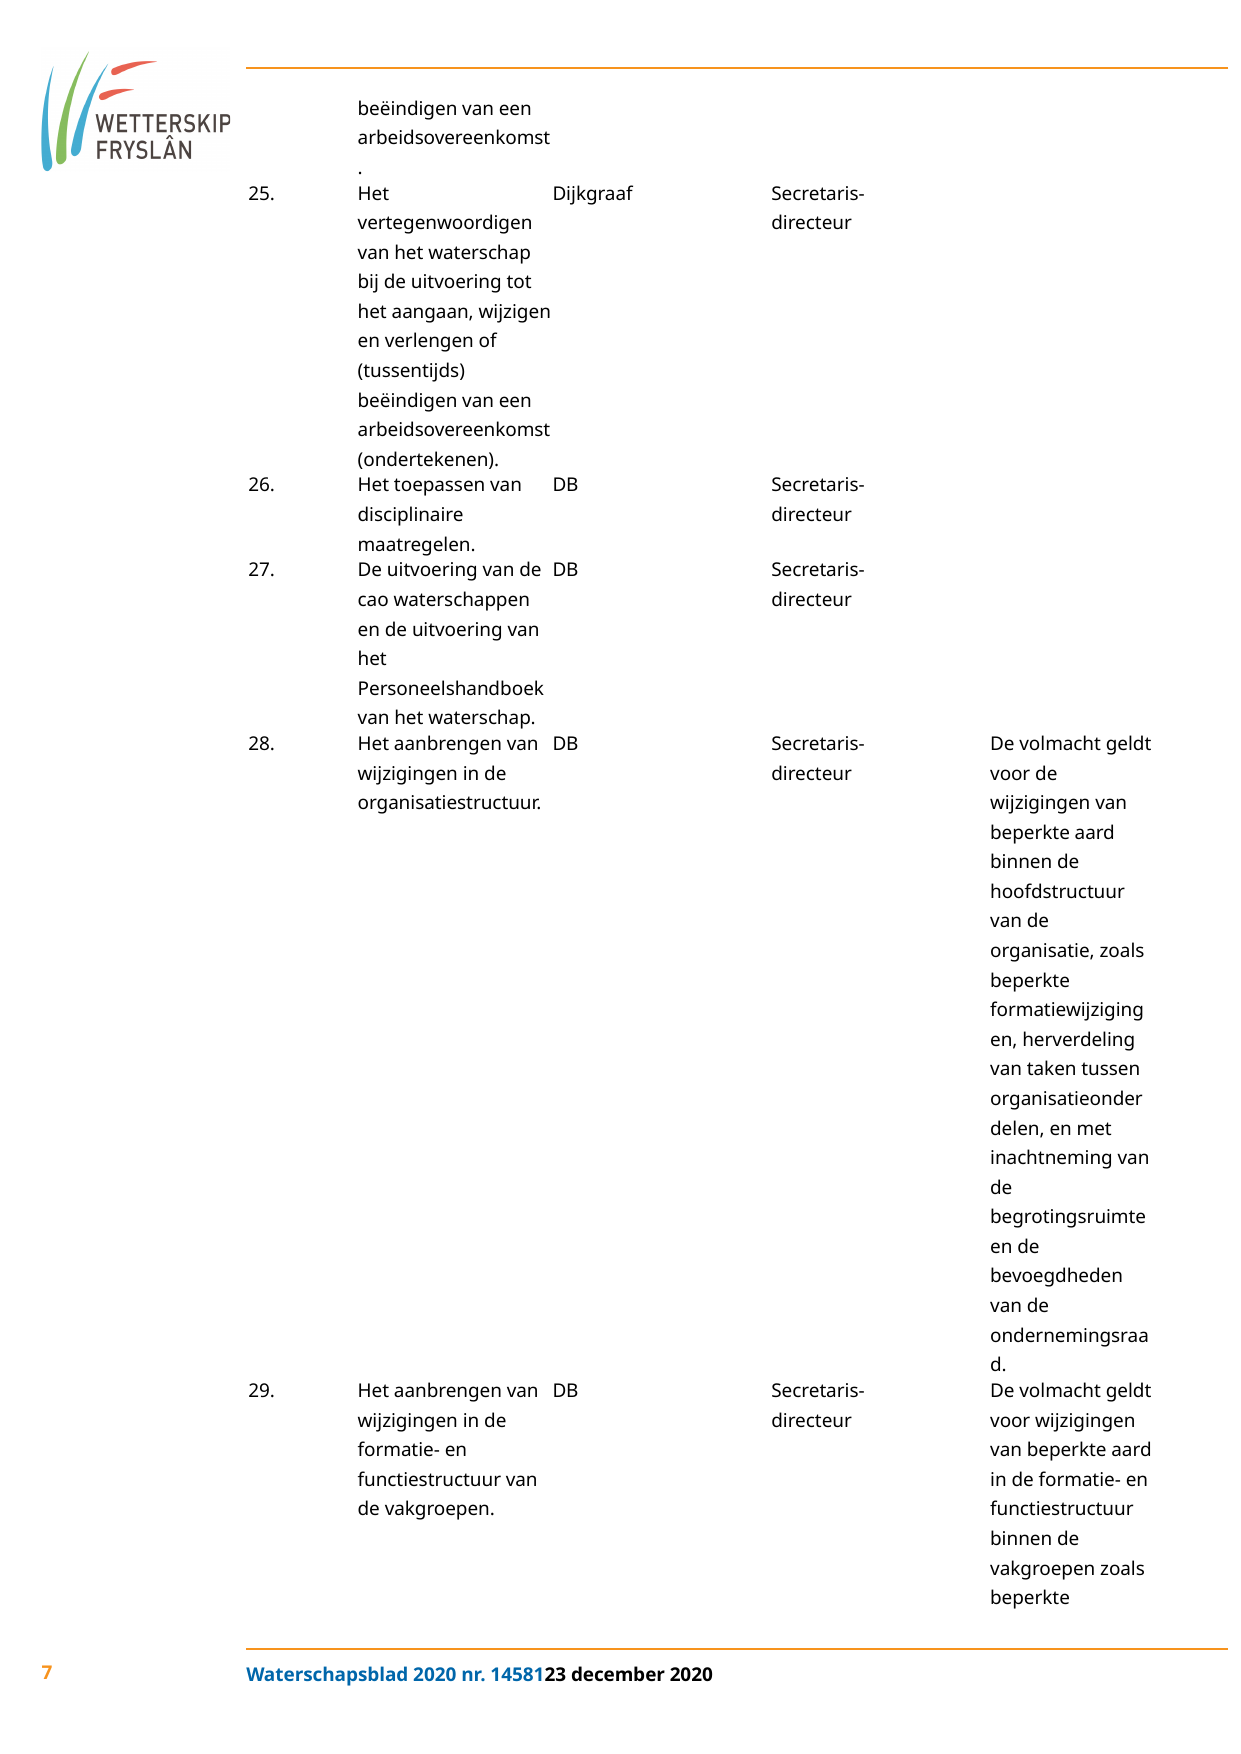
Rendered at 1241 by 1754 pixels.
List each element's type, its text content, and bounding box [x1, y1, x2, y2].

table_cell Secretaris-directeur [771, 472, 881, 557]
table_cell DB [552, 1377, 662, 1610]
table_cell [662, 472, 771, 557]
table_cell [248, 95, 357, 180]
table_cell 28. [248, 730, 357, 1377]
table_cell [881, 95, 990, 180]
table_cell [662, 95, 771, 180]
table_cell [662, 1377, 771, 1610]
table_cell [881, 472, 990, 557]
table_cell DB [552, 730, 662, 1377]
table_cell Dijkgraaf [552, 180, 662, 472]
table_cell Secretaris-directeur [771, 557, 881, 730]
table_cell De volmacht geldt voor wijzigingen van beperkte aard in de formatie- en functiestructuur binnen de vakgroepen zoals beperkte [990, 1377, 1152, 1610]
table_cell Secretaris-directeur [771, 1377, 881, 1610]
picture [41, 47, 231, 172]
table_cell 25. [248, 180, 357, 472]
table_cell [662, 180, 771, 472]
table_cell De volmacht geldt voor de wijzigingen van beperkte aard binnen de hoofdstructuur van de organisatie, zoals beperkte formatiewijzigingen, herverdeling van taken tussen organisatieonderdelen, en met inachtneming van de begrotingsruimte en de bevoegdheden van de ondernemingsraad. [990, 730, 1152, 1377]
table_cell DB [552, 472, 662, 557]
table_cell beëindigen van een arbeidsovereenkomst. [358, 95, 552, 180]
table_cell [990, 557, 1152, 730]
table_cell [552, 95, 662, 180]
table_cell [990, 95, 1152, 180]
table_cell [662, 730, 771, 1377]
table_cell [881, 1377, 990, 1610]
table_cell Het vertegenwoordigen van het waterschap bij de uitvoering tot het aangaan, wijzigen en verlengen of (tussentijds) beëindigen van een arbeidsovereenkomst (ondertekenen). [358, 180, 552, 472]
table_cell De uitvoering van de cao waterschappen en de uitvoering van het Personeelshandboek van het waterschap. [358, 557, 552, 730]
table_cell Secretaris-directeur [771, 180, 881, 472]
table_cell Het toepassen van disciplinaire maatregelen. [358, 472, 552, 557]
table_cell [881, 730, 990, 1377]
table_cell Secretaris-directeur [771, 730, 881, 1377]
table_cell DB [552, 557, 662, 730]
table_cell [662, 557, 771, 730]
table_cell [881, 557, 990, 730]
table_cell [990, 472, 1152, 557]
table_cell 27. [248, 557, 357, 730]
table_cell [881, 180, 990, 472]
table_cell 29. [248, 1377, 357, 1610]
table_cell Het aanbrengen van wijzigingen in de formatie- en functiestructuur van de vakgroepen. [358, 1377, 552, 1610]
table_cell 26. [248, 472, 357, 557]
table_cell [990, 180, 1152, 472]
table_cell Het aanbrengen van wijzigingen in de organisatiestructuur. [358, 730, 552, 1377]
table_cell [771, 95, 881, 180]
